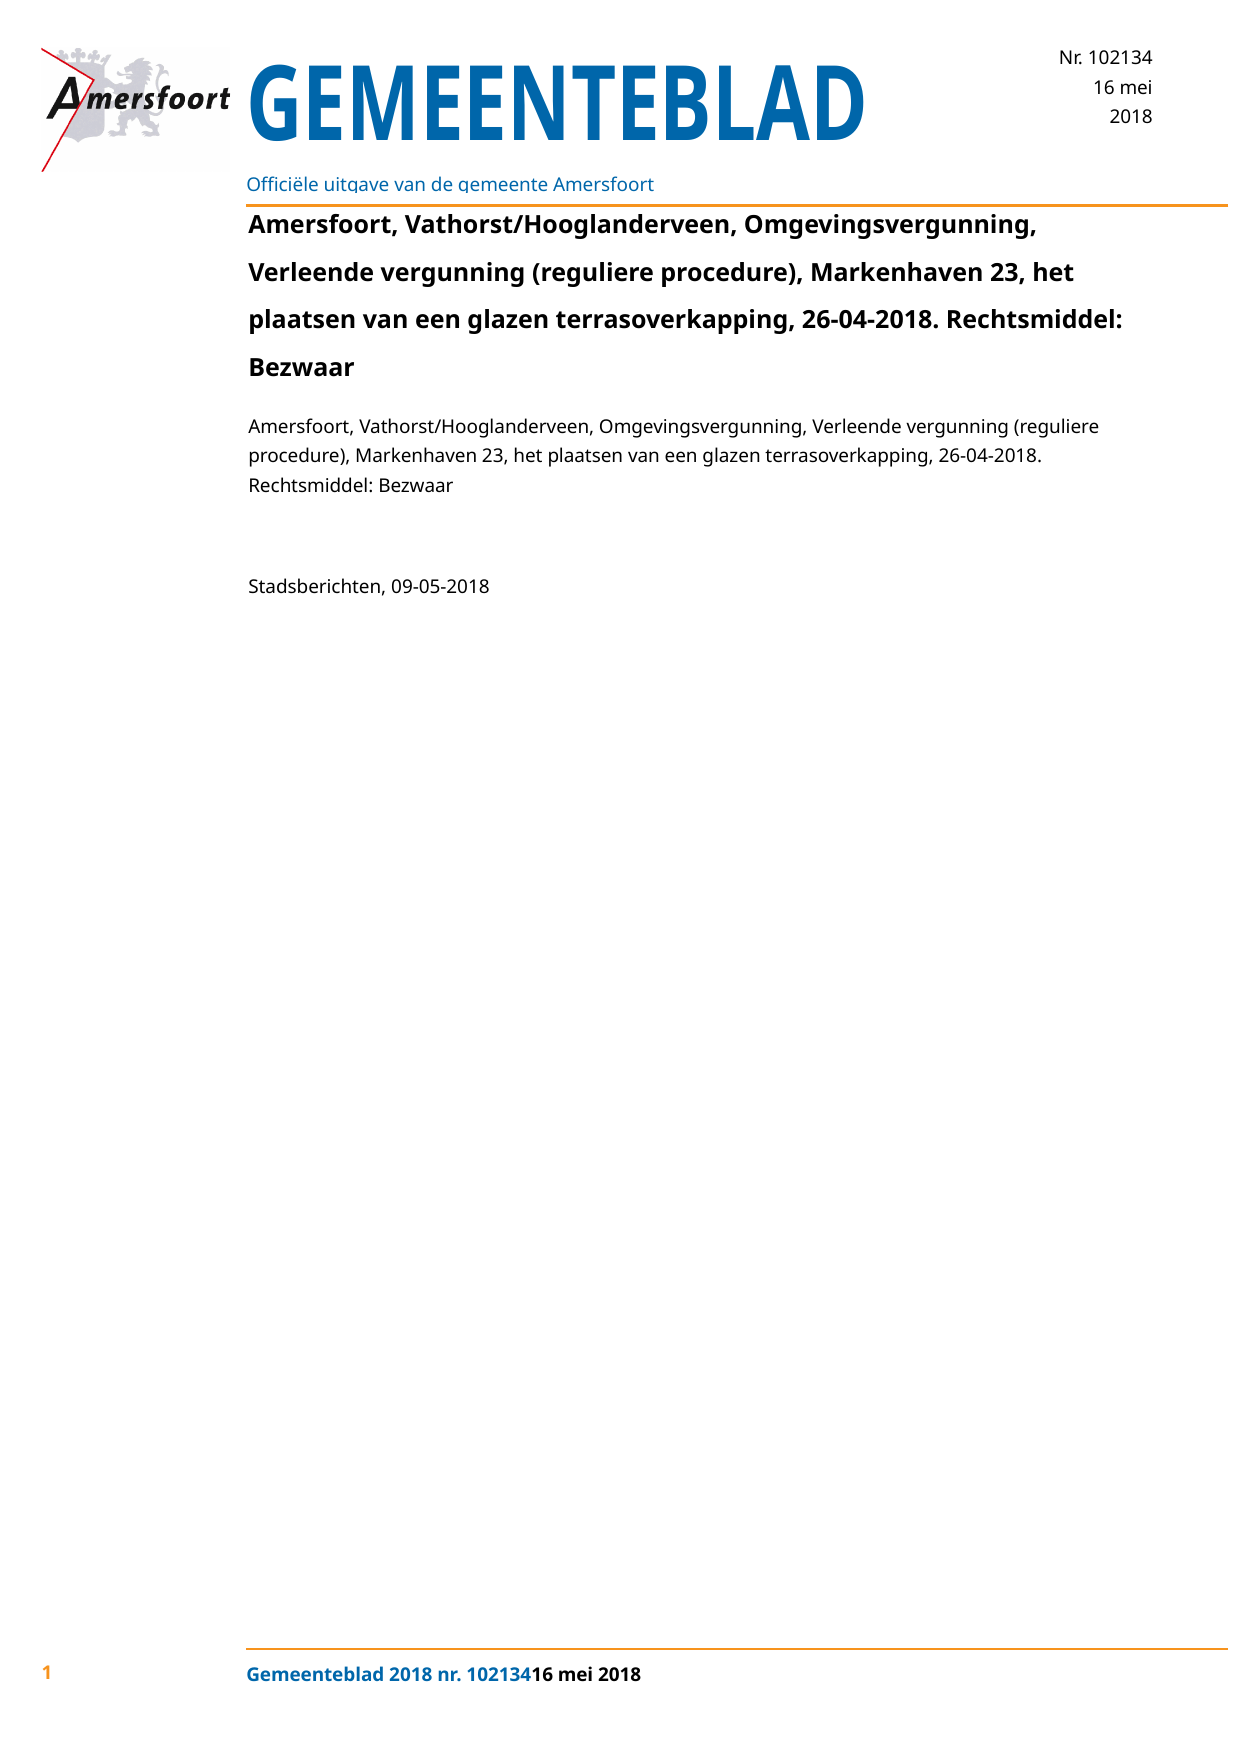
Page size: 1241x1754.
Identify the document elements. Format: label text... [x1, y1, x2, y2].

text Amersfoort, Vathorst/Hooglanderveen, Omgevingsvergunning, Verleende vergunning (reguliere procedure), Markenhaven 23, het plaatsen van een glazen terrasoverkapping, 26-04-2018. Rechtsmiddel: Bezwaar [248, 207, 1152, 384]
text Stadsberichten, 09-05-2018 [248, 573, 1152, 599]
picture [41, 47, 231, 172]
text Amersfoort, Vathorst/Hooglanderveen, Omgevingsvergunning, Verleende vergunning (reguliere procedure), Markenhaven 23, het plaatsen van een glazen terrasoverkapping, 26-04-2018. Rechtsmiddel: Bezwaar [248, 413, 1152, 498]
